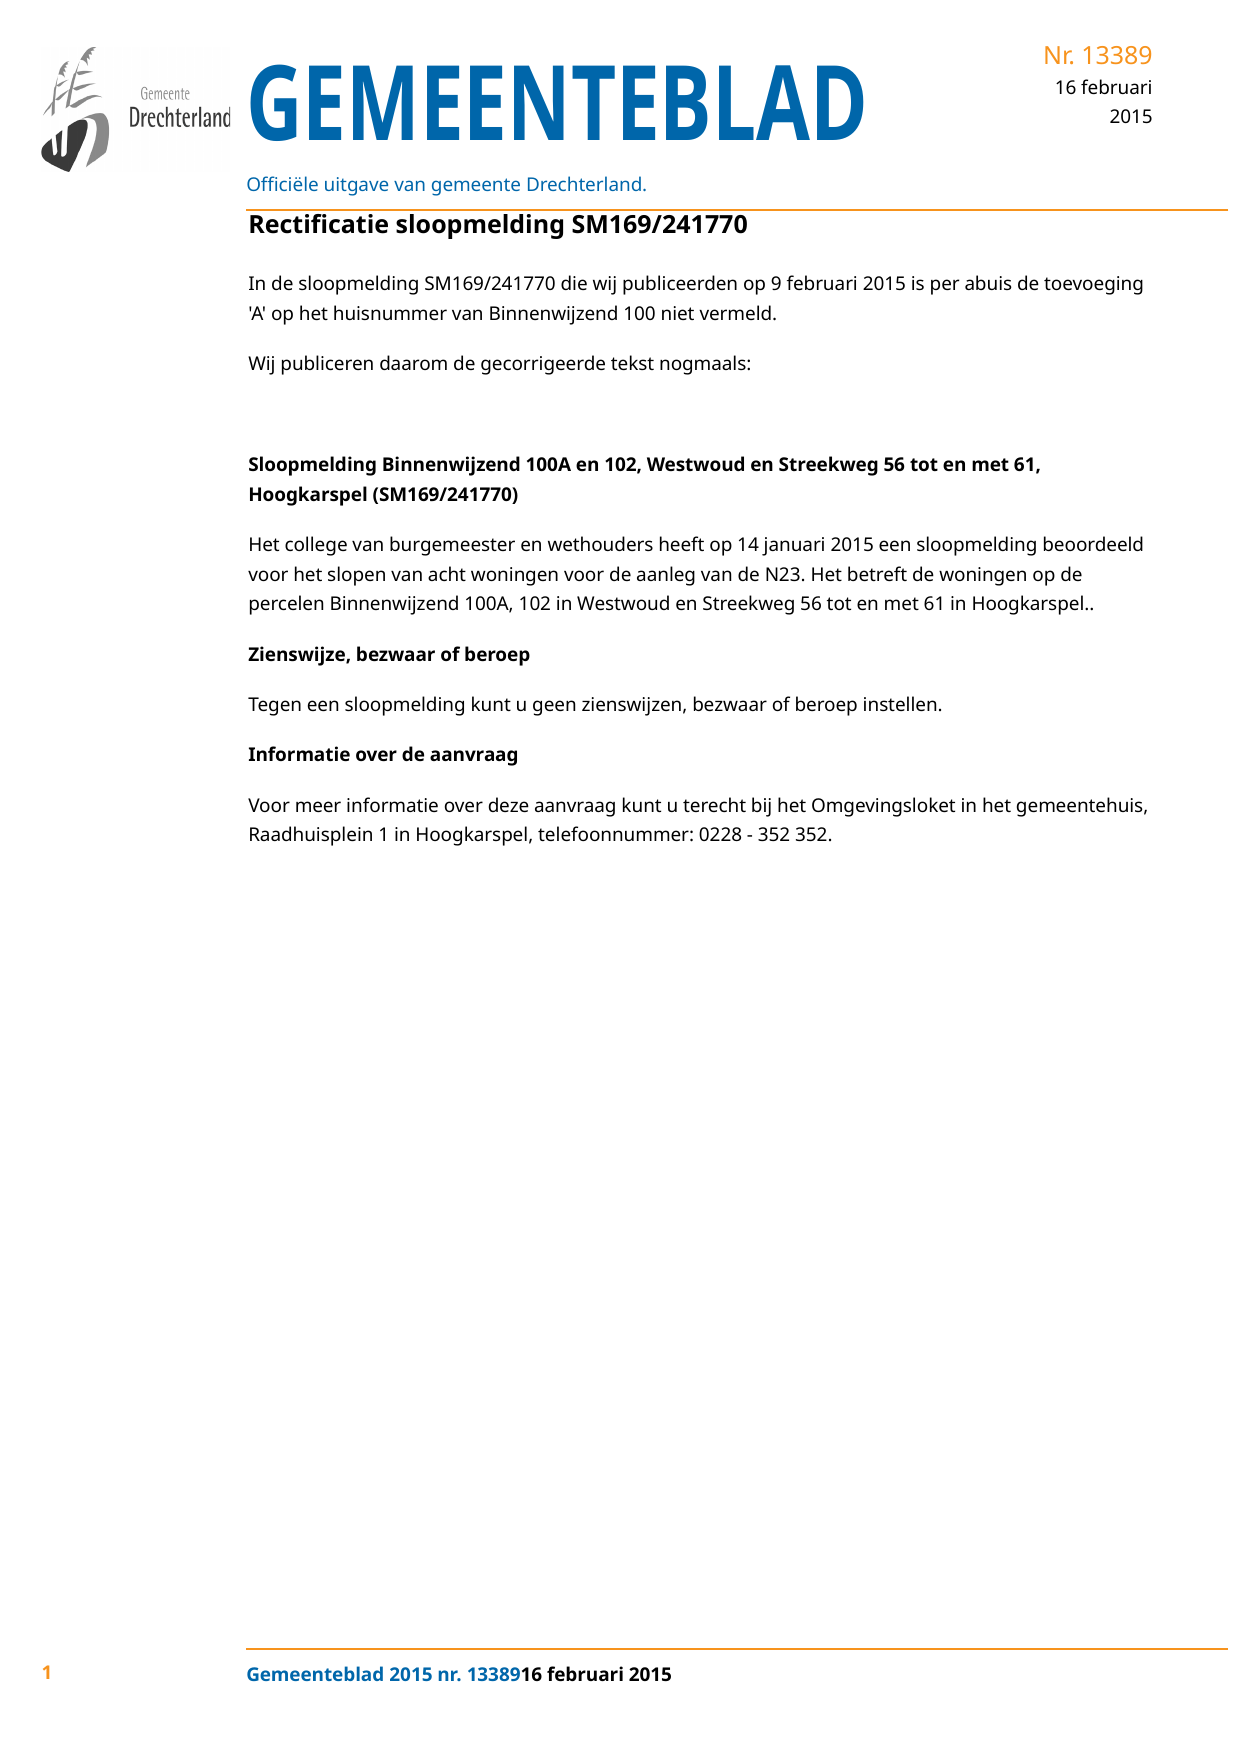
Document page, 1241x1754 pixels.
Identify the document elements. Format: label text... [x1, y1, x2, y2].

picture [41, 47, 231, 172]
text Tegen een sloopmelding kunt u geen zienswijzen, bezwaar of beroep instellen. [248, 691, 1152, 717]
text Rectificatie sloopmelding SM169/241770 [248, 211, 1152, 241]
text Voor meer informatie over deze aanvraag kunt u terecht bij het Omgevingsloket in het gemeentehuis, Raadhuisplein 1 in Hoogkarspel, telefoonnummer: 0228 - 352 352. [248, 792, 1152, 847]
text Wij publiceren daarom de gecorrigeerde tekst nogmaals: [248, 350, 1152, 376]
text In de sloopmelding SM169/241770 die wij publiceerden op 9 februari 2015 is per abuis de toevoeging 'A' op het huisnummer van Binnenwijzend 100 niet vermeld. [248, 270, 1152, 326]
text Informatie over de aanvraag [248, 742, 1152, 767]
text Het college van burgemeester en wethouders heeft op 14 januari 2015 een sloopmelding beoordeeld voor het slopen van acht woningen voor de aanleg van de N23. Het betreft de woningen op de percelen Binnenwijzend 100A, 102 in Westwoud en Streekweg 56 tot en met 61 in Hoogkarspel.. [248, 531, 1152, 616]
text Zienswijze, bezwaar of beroep [248, 641, 1152, 666]
text Sloopmelding Binnenwijzend 100A en 102, Westwoud en Streekweg 56 tot en met 61, Hoogkarspel (SM169/241770) [248, 451, 1152, 506]
